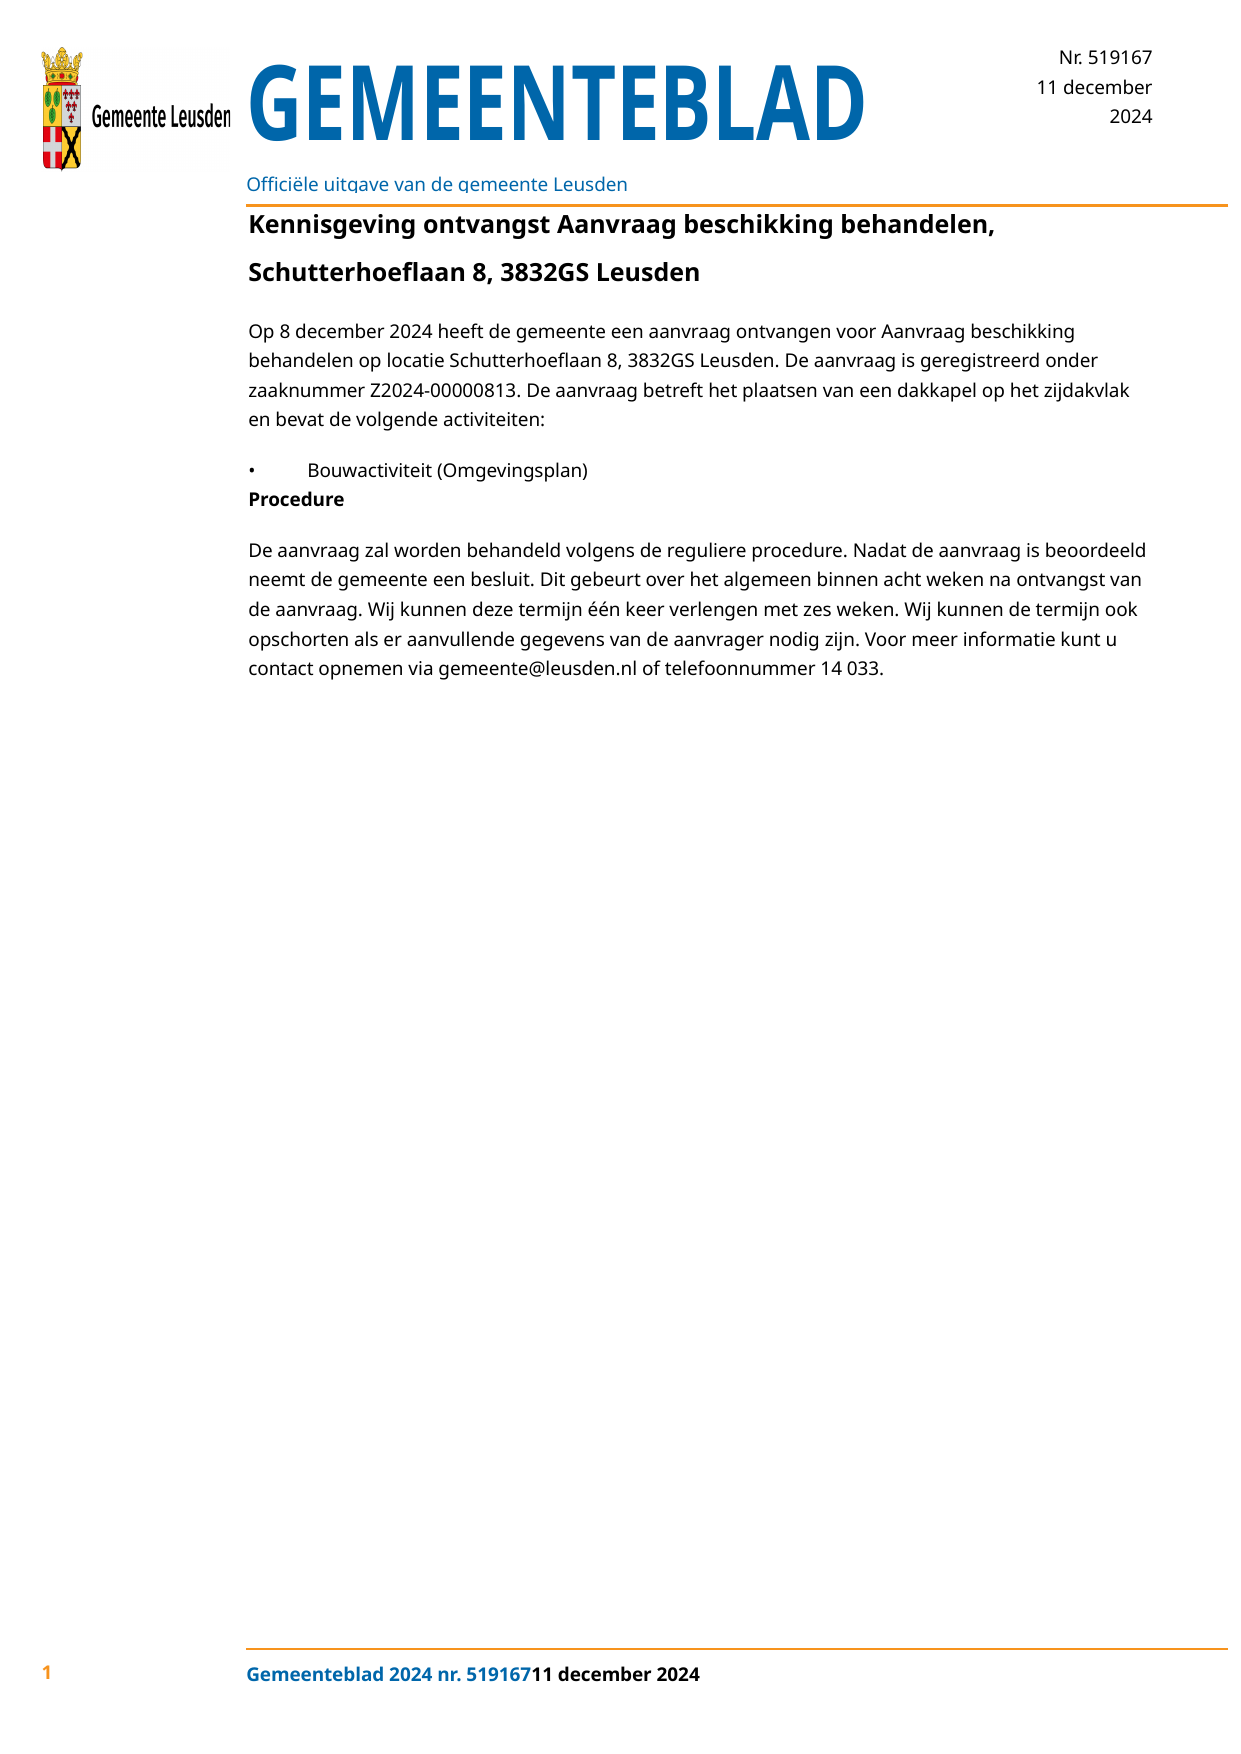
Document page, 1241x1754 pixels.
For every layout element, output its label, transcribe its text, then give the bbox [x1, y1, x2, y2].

picture [41, 47, 231, 172]
text Kennisgeving ontvangst Aanvraag beschikking behandelen, Schutterhoeflaan 8, 3832GS Leusden [248, 207, 1152, 288]
text De aanvraag zal worden behandeld volgens de reguliere procedure. Nadat de aanvraag is beoordeeld neemt de gemeente een besluit. Dit gebeurt over het algemeen binnen acht weken na ontvangst van de aanvraag. Wij kunnen deze termijn één keer verlengen met zes weken. Wij kunnen de termijn ook opschorten als er aanvullende gegevens van de aanvrager nodig zijn. Voor meer informatie kunt u contact opnemen via gemeente@leusden.nl of telefoonnummer 14 033. [248, 537, 1152, 681]
text Procedure [248, 487, 1152, 512]
list Bouwactiviteit (Omgevingsplan) [248, 457, 1152, 483]
text Op 8 december 2024 heeft de gemeente een aanvraag ontvangen voor Aanvraag beschikking behandelen op locatie Schutterhoeflaan 8, 3832GS Leusden. De aanvraag is geregistreerd onder zaaknummer Z2024-00000813. De aanvraag betreft het plaatsen van een dakkapel op het zijdakvlak en bevat de volgende activiteiten: [248, 318, 1152, 432]
